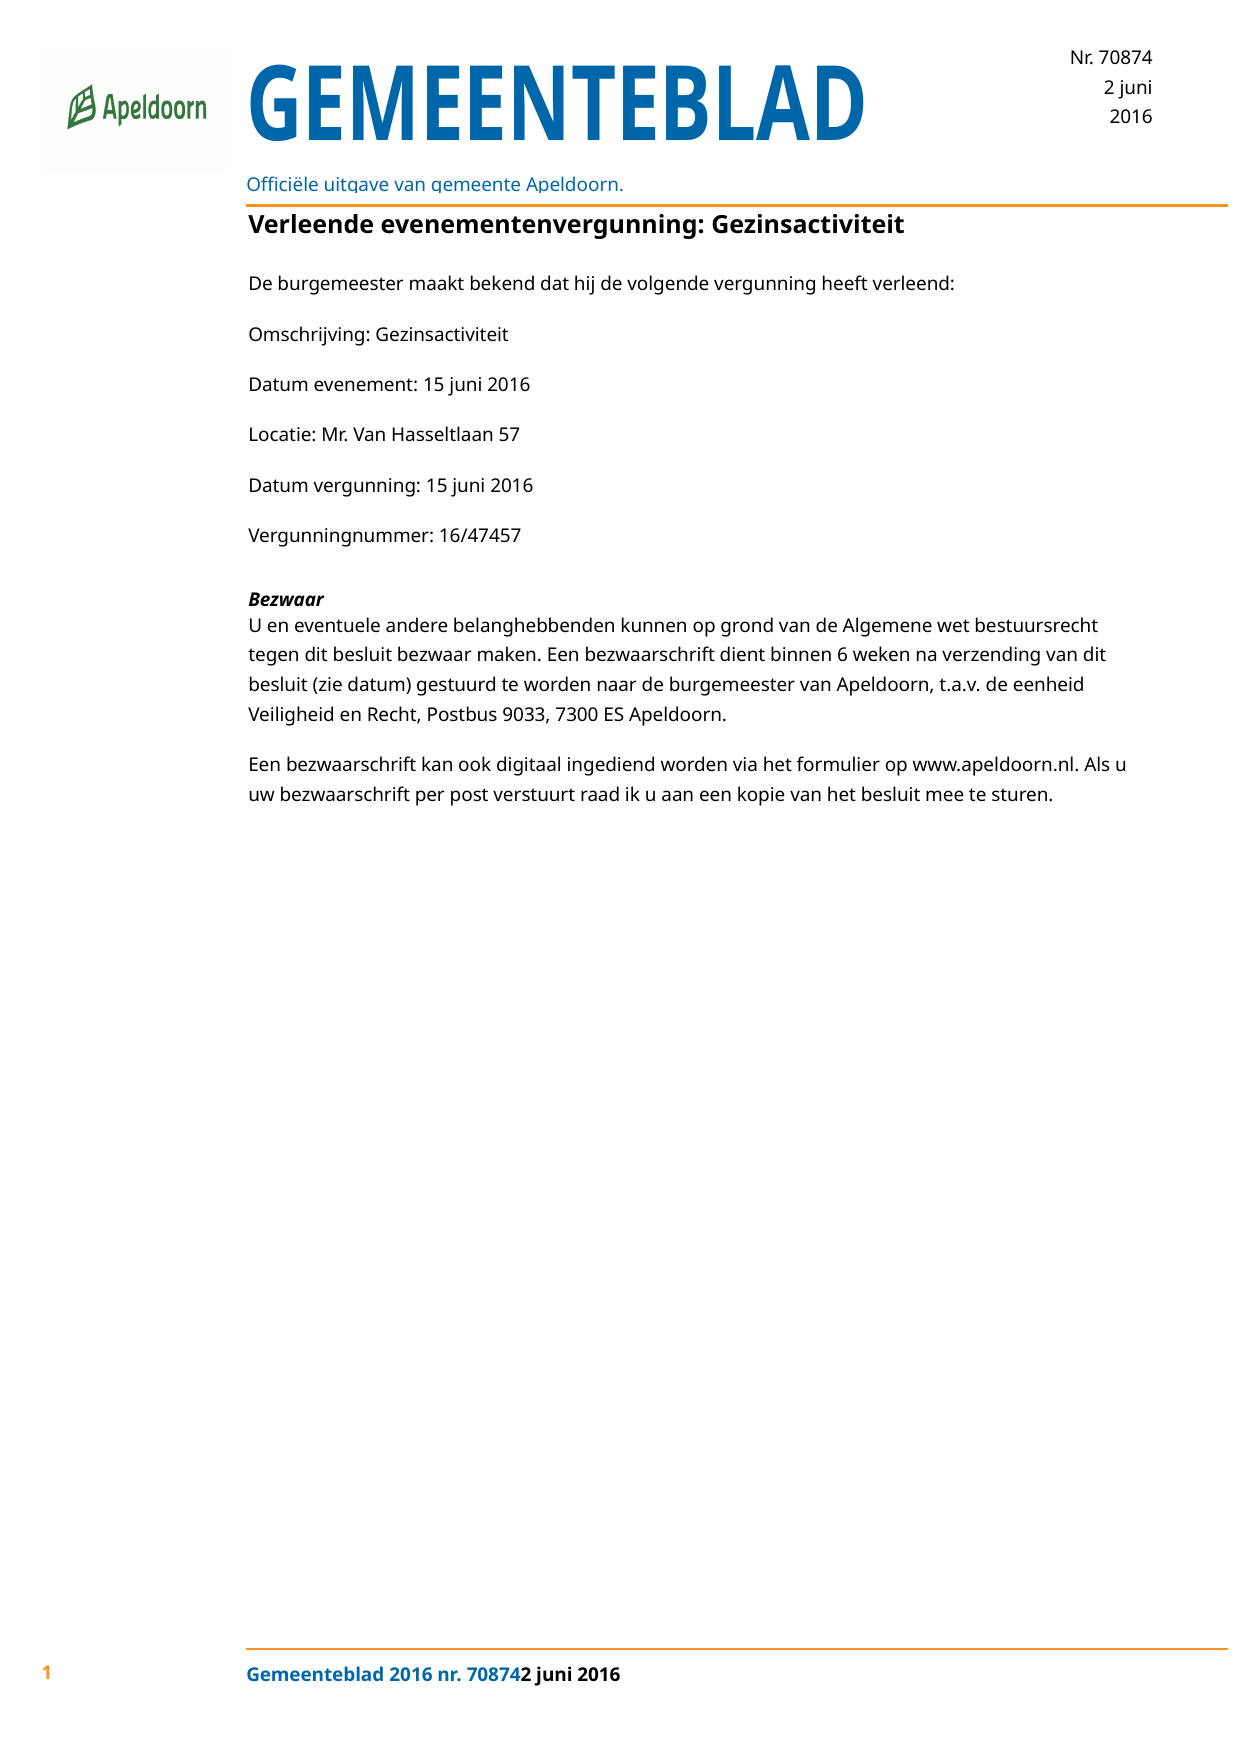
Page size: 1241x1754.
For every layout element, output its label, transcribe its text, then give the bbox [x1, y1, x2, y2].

text Vergunningnummer: 16/47457 [248, 522, 1152, 548]
text Datum vergunning: 15 juni 2016 [248, 472, 1152, 498]
text Verleende evenementenvergunning: Gezinsactiviteit [248, 207, 1152, 241]
text Een bezwaarschrift kan ook digitaal ingediend worden via het formulier op www.apeldoorn.nl. Als u uw bezwaarschrift per post verstuurt raad ik u aan een kopie van het besluit mee te sturen. [248, 751, 1152, 807]
text Omschrijving: Gezinsactiviteit [248, 321, 1152, 346]
text Bezwaar [248, 586, 1152, 612]
text De burgemeester maakt bekend dat hij de volgende vergunning heeft verleend: [248, 270, 1152, 296]
text U en eventuele andere belanghebbenden kunnen op grond van de Algemene wet bestuursrecht tegen dit besluit bezwaar maken. Een bezwaarschrift dient binnen 6 weken na verzending van dit besluit (zie datum) gestuurd te worden naar de burgemeester van Apeldoorn, t.a.v. de eenheid Veiligheid en Recht, Postbus 9033, 7300 ES Apeldoorn. [248, 612, 1152, 727]
picture [41, 47, 231, 172]
text Locatie: Mr. Van Hasseltlaan 57 [248, 422, 1152, 447]
text Datum evenement: 15 juni 2016 [248, 371, 1152, 397]
